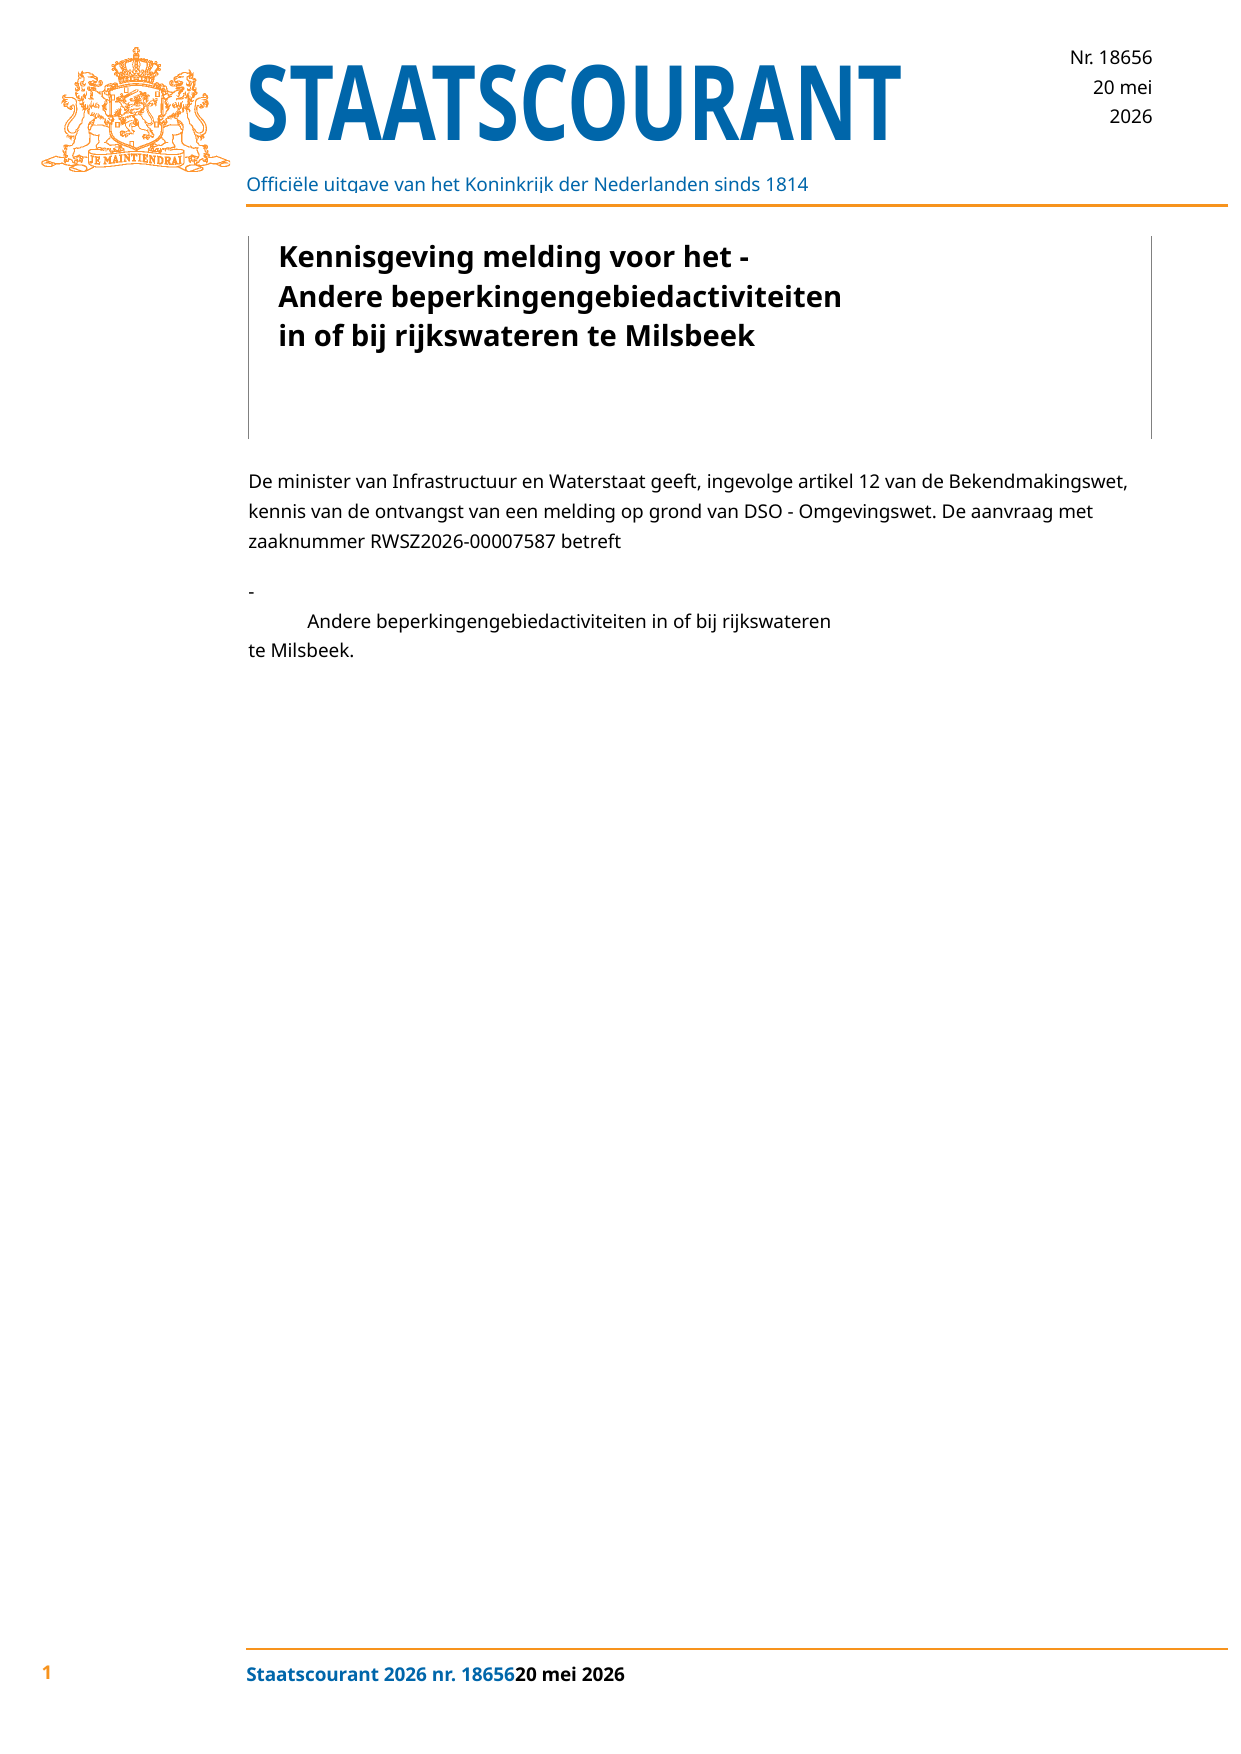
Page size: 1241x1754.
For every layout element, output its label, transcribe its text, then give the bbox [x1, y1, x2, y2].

table_header [850, 414, 1151, 439]
table_header [850, 236, 912, 413]
table_header Kennisgeving melding voor het -Andere beperkingengebiedactiviteiten in of bij rijkswateren te Milsbeek [249, 236, 850, 439]
text De minister van Infrastructuur en Waterstaat geeft, ingevolge artikel 12 van de Bekendmakingswet, kennis van de ontvangst van een melding op grond van DSO - Omgevingswet. De aanvraag met zaaknummer RWSZ2026-00007587 betreft [248, 469, 1152, 553]
picture [41, 47, 231, 172]
list Andere beperkingengebiedactiviteiten in of bij rijkswateren [248, 608, 1152, 633]
text te Milsbeek. [248, 637, 1152, 663]
table_header [1090, 236, 1151, 413]
picture [912, 236, 1090, 414]
